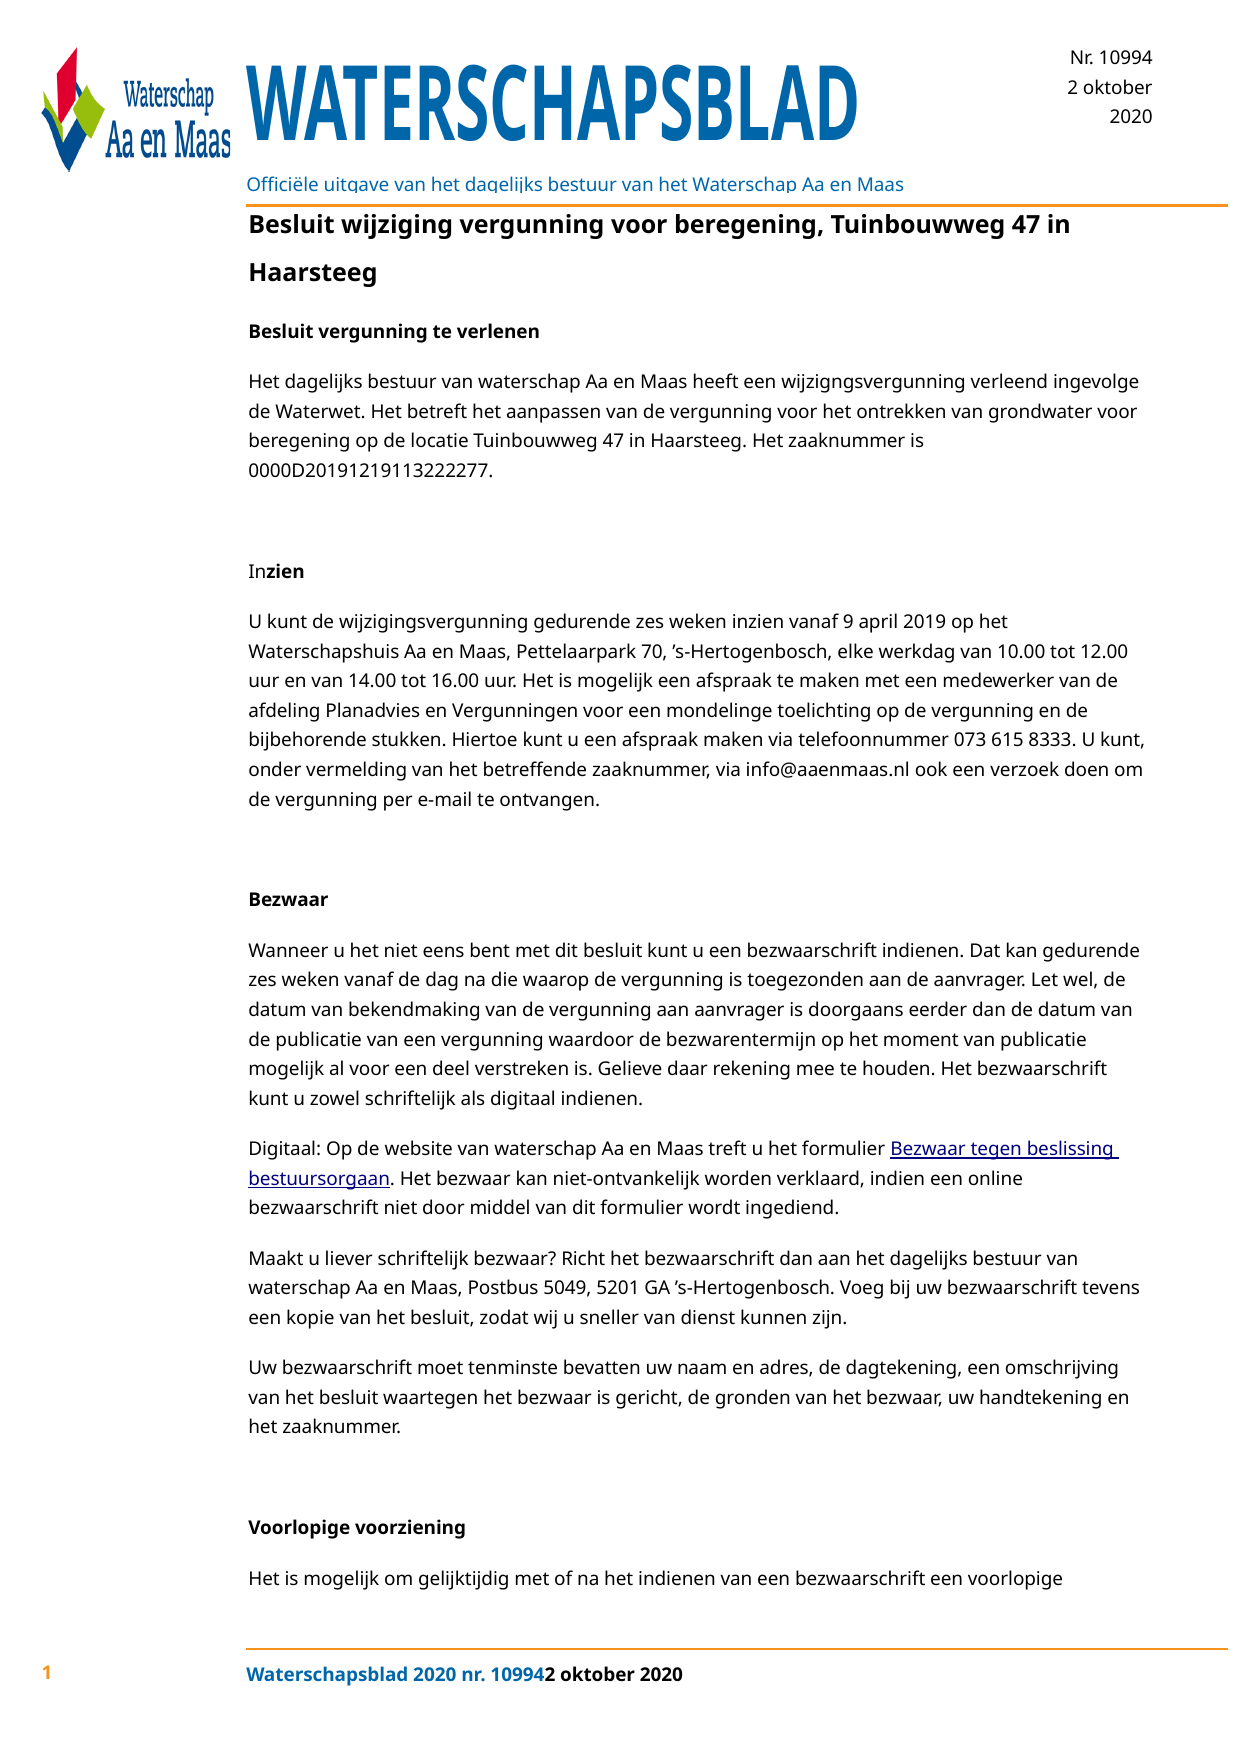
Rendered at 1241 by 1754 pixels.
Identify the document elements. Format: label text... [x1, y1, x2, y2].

text Bezwaar [248, 887, 1152, 912]
text Uw bezwaarschrift moet tenminste bevatten uw naam en adres, de dagtekening, een omschrijving van het besluit waartegen het bezwaar is gericht, de gronden van het bezwaar, uw handtekening en het zaaknummer. [248, 1354, 1152, 1439]
text Voorlopige voorziening [248, 1514, 1152, 1540]
text Maakt u liever schriftelijk bezwaar? Richt het bezwaarschrift dan aan het dagelijks bestuur van waterschap Aa en Maas, Postbus 5049, 5201 GA ’s-Hertogenbosch. Voeg bij uw bezwaarschrift tevens een kopie van het besluit, zodat wij u sneller van dienst kunnen zijn. [248, 1245, 1152, 1330]
text Het is mogelijk om gelijktijdig met of na het indienen van een bezwaarschrift een voorlopige [248, 1565, 1152, 1591]
text Digitaal: Op de website van waterschap Aa en Maas treft u het formulier Bezwaar tegen beslissing bestuursorgaan. Het bezwaar kan niet-ontvankelijk worden verklaard, indien een online bezwaarschrift niet door middel van dit formulier wordt ingediend. [248, 1135, 1152, 1220]
text Het dagelijks bestuur van waterschap Aa en Maas heeft een wijzigngsvergunning verleend ingevolge de Waterwet. Het betreft het aanpassen van de vergunning voor het ontrekken van grondwater voor beregening op de locatie Tuinbouwweg 47 in Haarsteeg. Het zaaknummer is 0000D20191219113222277. [248, 368, 1152, 483]
text Besluit vergunning te verlenen [248, 318, 1152, 344]
text Besluit wijziging vergunning voor beregening, Tuinbouwweg 47 in Haarsteeg [248, 207, 1152, 288]
text U kunt de wijzigingsvergunning gedurende zes weken inzien vanaf 9 april 2019 op het Waterschapshuis Aa en Maas, Pettelaarpark 70, ’s-Hertogenbosch, elke werkdag van 10.00 tot 12.00 uur en van 14.00 tot 16.00 uur. Het is mogelijk een afspraak te maken met een medewerker van de afdeling Planadvies en Vergunningen voor een mondelinge toelichting op de vergunning en de bijbehorende stukken. Hiertoe kunt u een afspraak maken via telefoonnummer 073 615 8333. U kunt, onder vermelding van het betreffende zaaknummer, via info@aaenmaas.nl ook een verzoek doen om de vergunning per e-mail te ontvangen. [248, 608, 1152, 812]
picture [41, 47, 231, 172]
text Wanneer u het niet eens bent met dit besluit kunt u een bezwaarschrift indienen. Dat kan gedurende zes weken vanaf de dag na die waarop de vergunning is toegezonden aan de aanvrager. Let wel, de datum van bekendmaking van de vergunning aan aanvrager is doorgaans eerder dan de datum van de publicatie van een vergunning waardoor de bezwarentermijn op het moment van publicatie mogelijk al voor een deel verstreken is. Gelieve daar rekening mee te houden. Het bezwaarschrift kunt u zowel schriftelijk als digitaal indienen. [248, 937, 1152, 1111]
text Inzien [248, 558, 1152, 584]
